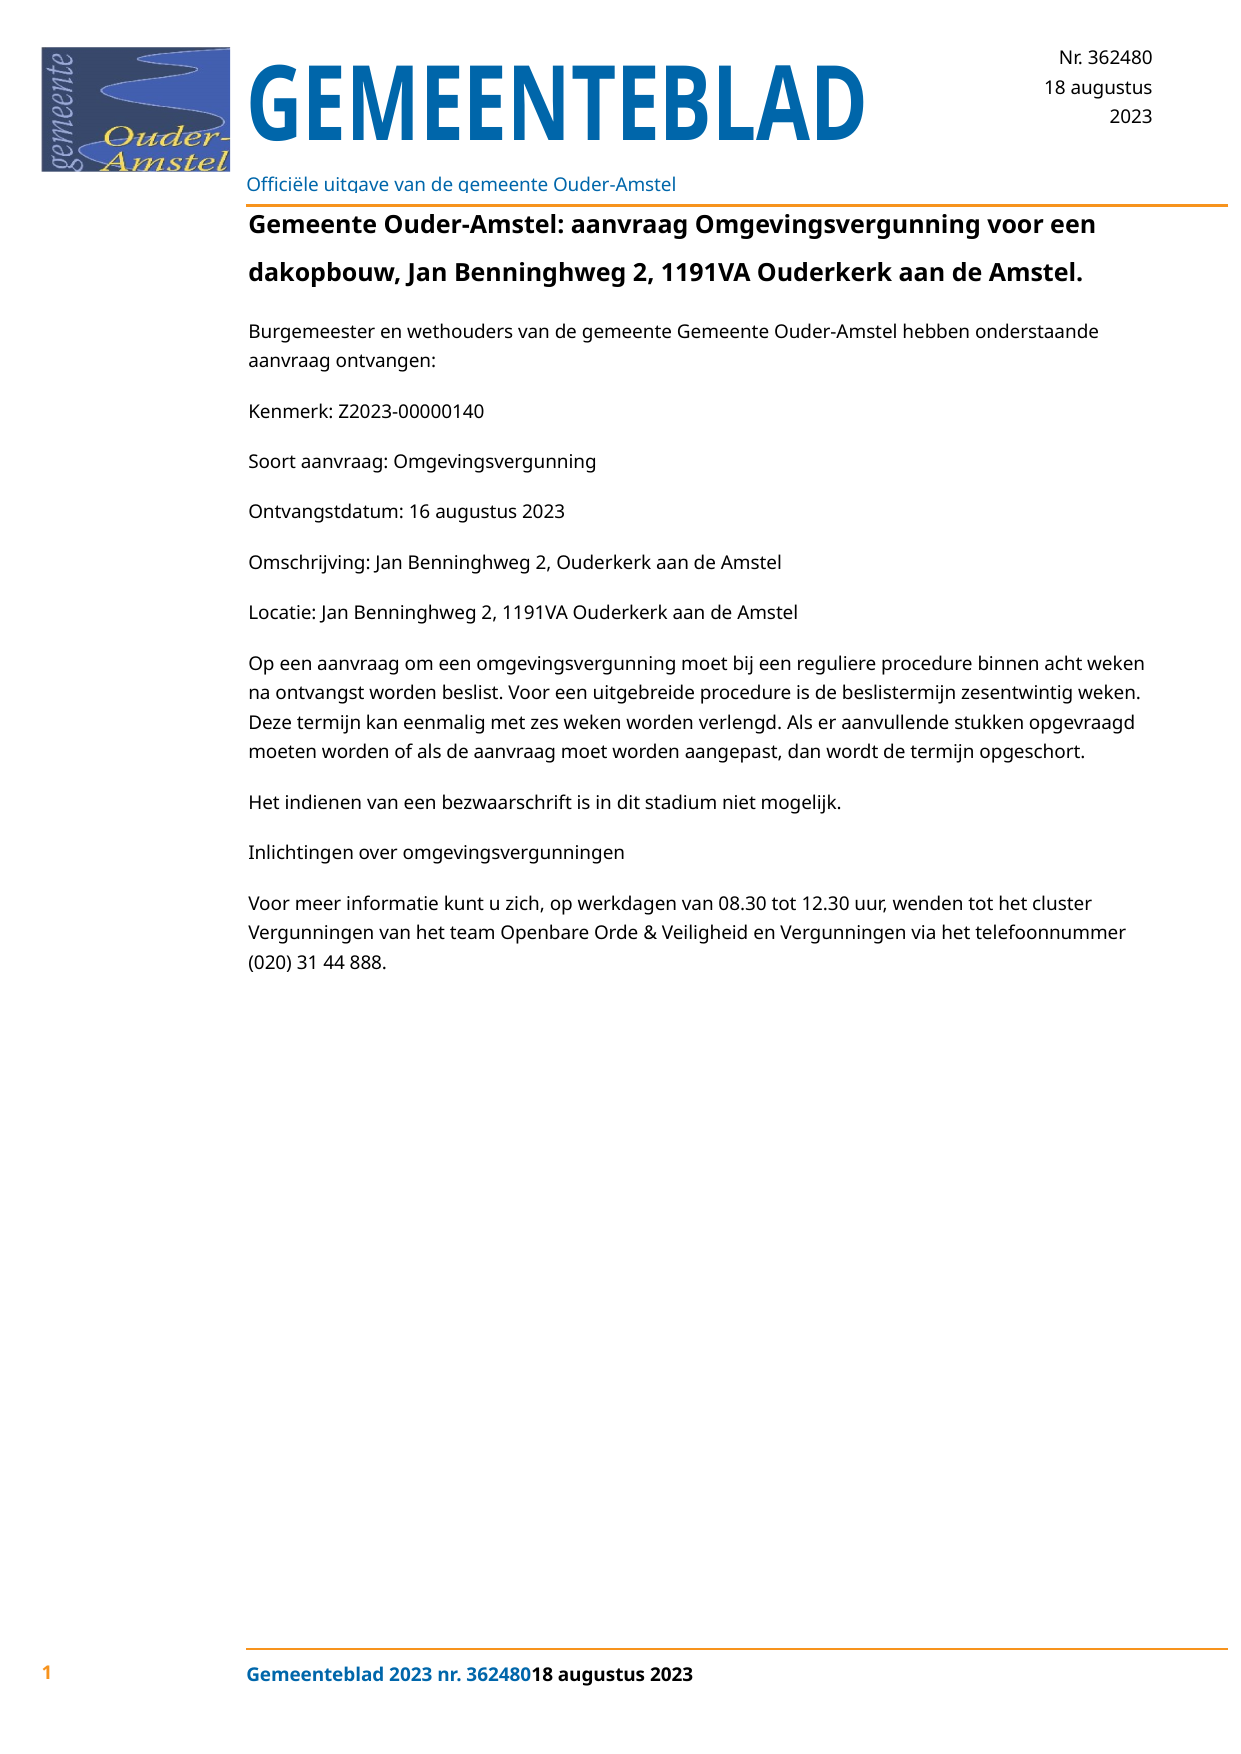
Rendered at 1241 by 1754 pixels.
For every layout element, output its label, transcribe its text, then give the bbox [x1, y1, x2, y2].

text Inlichtingen over omgevingsvergunningen [248, 839, 1152, 865]
text Locatie: Jan Benninghweg 2, 1191VA Ouderkerk aan de Amstel [248, 599, 1152, 625]
text Op een aanvraag om een omgevingsvergunning moet bij een reguliere procedure binnen acht weken na ontvangst worden beslist. Voor een uitgebreide procedure is de beslistermijn zesentwintig weken. Deze termijn kan eenmalig met zes weken worden verlengd. Als er aanvullende stukken opgevraagd moeten worden of als de aanvraag moet worden aangepast, dan wordt de termijn opgeschort. [248, 650, 1152, 764]
text Burgemeester en wethouders van de gemeente Gemeente Ouder-Amstel hebben onderstaande aanvraag ontvangen: [248, 318, 1152, 373]
text Kenmerk: Z2023-00000140 [248, 398, 1152, 424]
text Voor meer informatie kunt u zich, op werkdagen van 08.30 tot 12.30 uur, wenden tot het cluster Vergunningen van het team Openbare Orde & Veiligheid en Vergunningen via het telefoonnummer (020) 31 44 888. [248, 890, 1152, 975]
text Omschrijving: Jan Benninghweg 2, Ouderkerk aan de Amstel [248, 549, 1152, 575]
text Ontvangstdatum: 16 augustus 2023 [248, 499, 1152, 524]
picture [41, 47, 231, 172]
text Soort aanvraag: Omgevingsvergunning [248, 448, 1152, 474]
text Gemeente Ouder-Amstel: aanvraag Omgevingsvergunning voor een dakopbouw, Jan Benninghweg 2, 1191VA Ouderkerk aan de Amstel. [248, 207, 1152, 288]
text Het indienen van een bezwaarschrift is in dit stadium niet mogelijk. [248, 789, 1152, 815]
